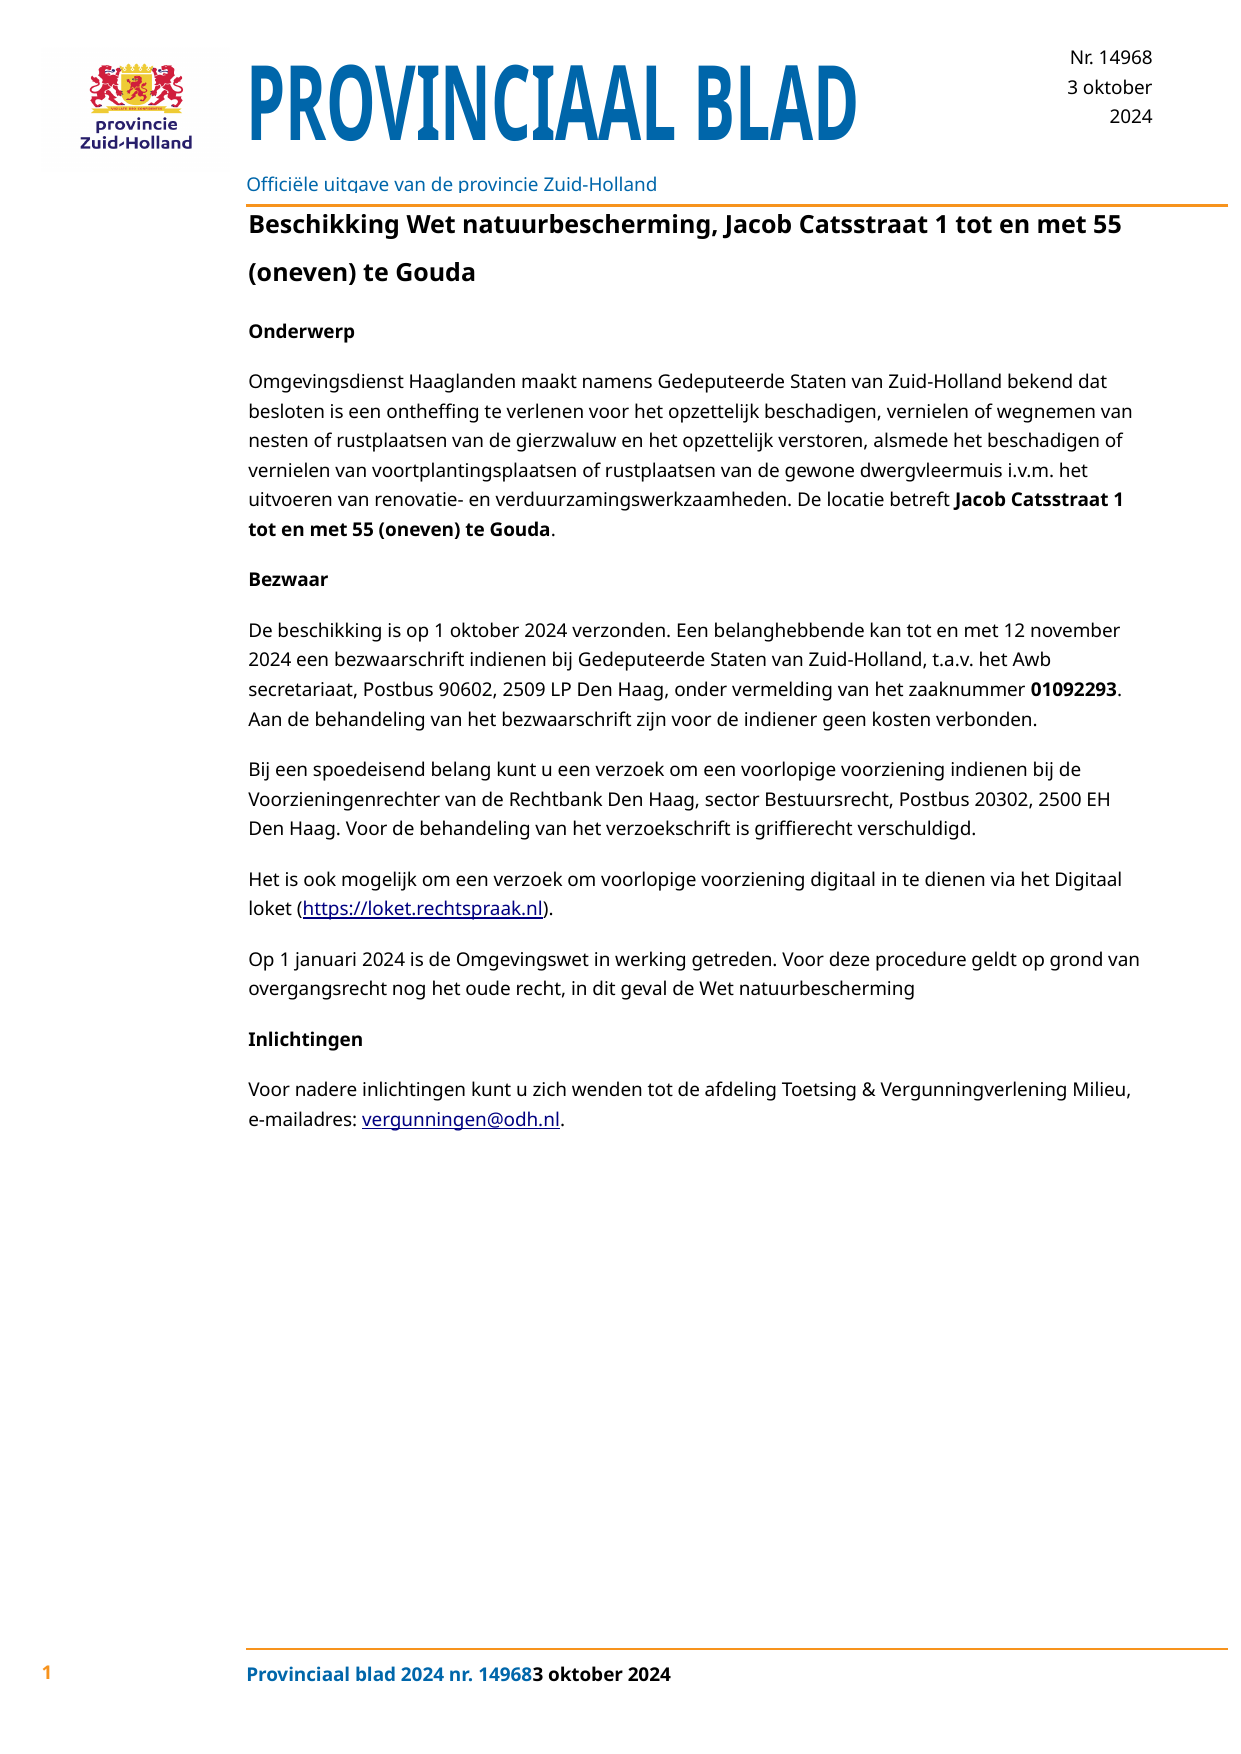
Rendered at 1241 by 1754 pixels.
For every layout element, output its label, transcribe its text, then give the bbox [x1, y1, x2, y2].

text Inlichtingen [248, 1026, 1152, 1052]
text Onderwerp [248, 318, 1152, 344]
text Beschikking Wet natuurbescherming, Jacob Catsstraat 1 tot en met 55 (oneven) te Gouda [248, 207, 1152, 288]
text Bij een spoedeisend belang kunt u een verzoek om een voorlopige voorziening indienen bij de Voorzieningenrechter van de Rechtbank Den Haag, sector Bestuursrecht, Postbus 20302, 2500 EH Den Haag. Voor de behandeling van het verzoekschrift is griffierecht verschuldigd. [248, 756, 1152, 841]
text De beschikking is op 1 oktober 2024 verzonden. Een belanghebbende kan tot en met 12 november 2024 een bezwaarschrift indienen bij Gedeputeerde Staten van Zuid-Holland, t.a.v. het Awb secretariaat, Postbus 90602, 2509 LP Den Haag, onder vermelding van het zaaknummer 01092293. Aan de behandeling van het bezwaarschrift zijn voor de indiener geen kosten verbonden. [248, 617, 1152, 732]
text Op 1 januari 2024 is de Omgevingswet in werking getreden. Voor deze procedure geldt op grond van overgangsrecht nog het oude recht, in dit geval de Wet natuurbescherming [248, 946, 1152, 1001]
text Het is ook mogelijk om een verzoek om voorlopige voorziening digitaal in te dienen via het Digitaal loket (https://loket.rechtspraak.nl). [248, 866, 1152, 921]
picture [41, 47, 231, 172]
text Voor nadere inlichtingen kunt u zich wenden tot de afdeling Toetsing & Vergunningverlening Milieu, e-mailadres: vergunningen@odh.nl. [248, 1076, 1152, 1132]
text Omgevingsdienst Haaglanden maakt namens Gedeputeerde Staten van Zuid-Holland bekend dat besloten is een ontheffing te verlenen voor het opzettelijk beschadigen, vernielen of wegnemen van nesten of rustplaatsen van de gierzwaluw en het opzettelijk verstoren, alsmede het beschadigen of vernielen van voortplantingsplaatsen of rustplaatsen van de gewone dwergvleermuis i.v.m. het uitvoeren van renovatie- en verduurzamingswerkzaamheden. De locatie betreft Jacob Catsstraat 1 tot en met 55 (oneven) te Gouda. [248, 368, 1152, 542]
text Bezwaar [248, 567, 1152, 592]
